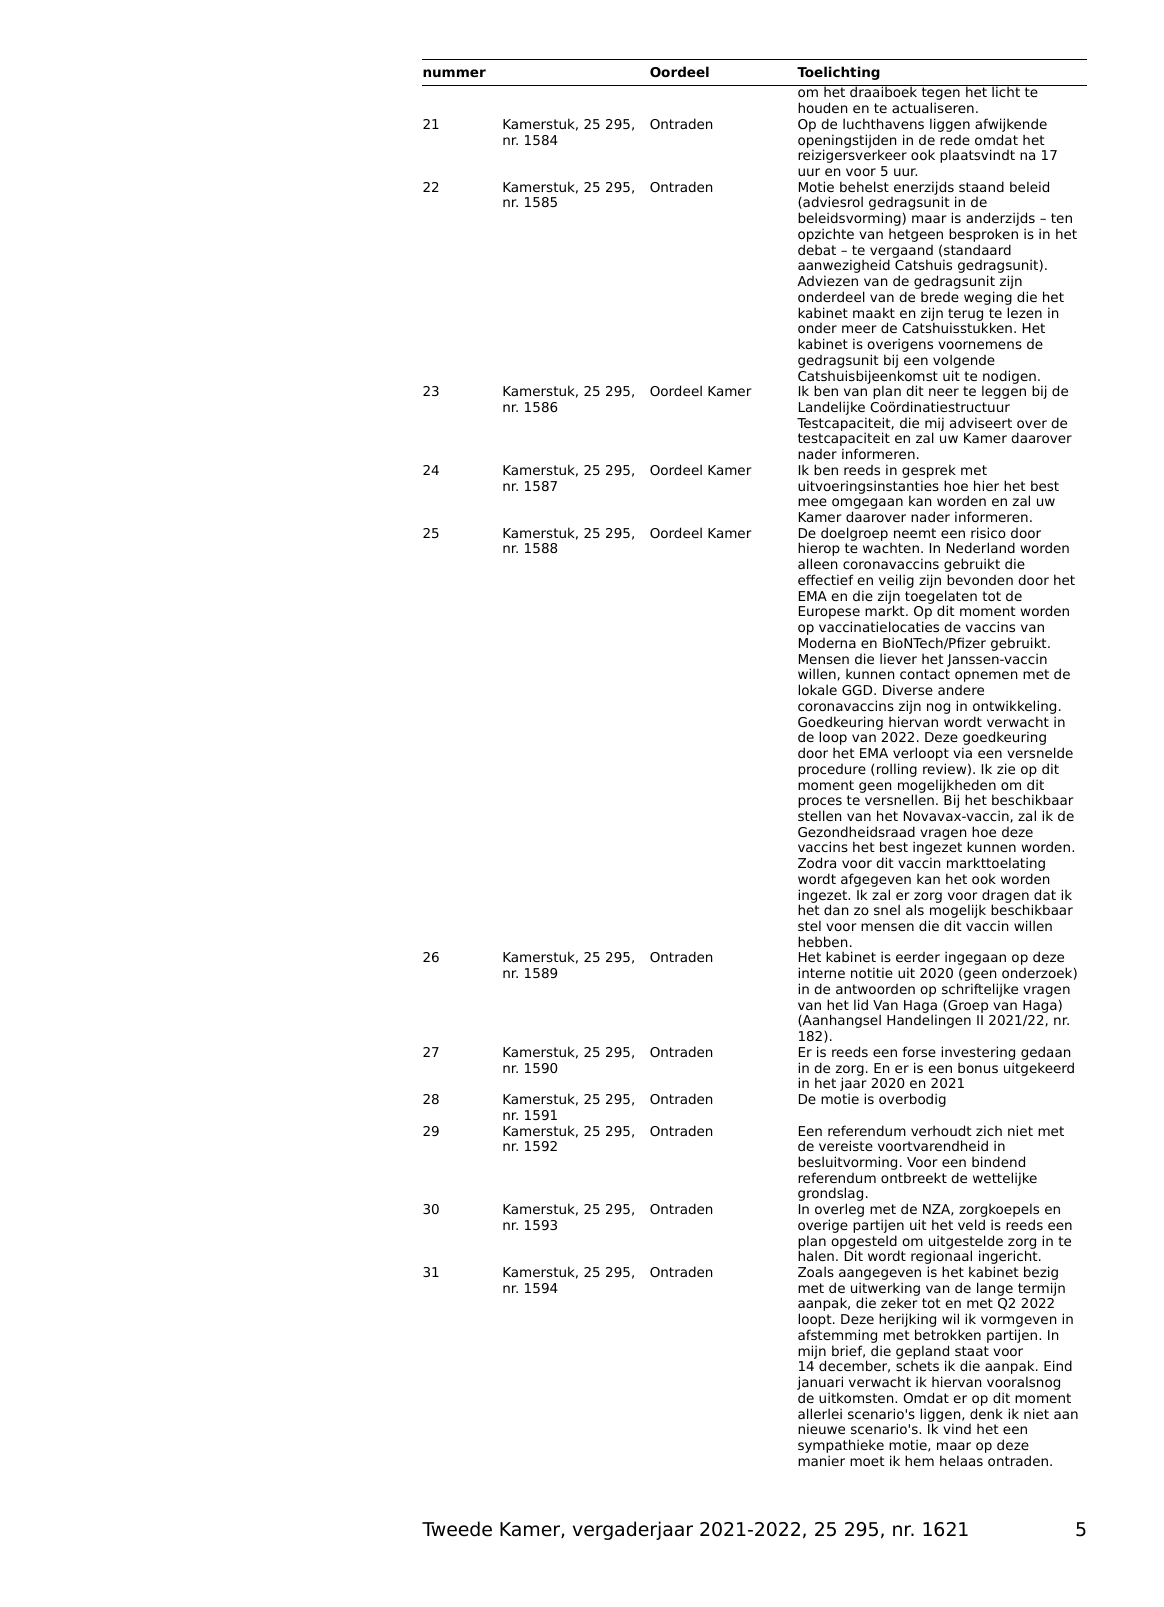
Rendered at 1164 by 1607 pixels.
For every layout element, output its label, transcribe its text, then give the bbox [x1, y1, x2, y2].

table_cell Motie behelst enerzijds staand beleid (adviesrol gedragsunit in de beleidsvorming) maar is anderzijds – ten opzichte van hetgeen besproken is in het debat – te vergaand (standaard aanwezigheid Catshuis gedragsunit). Adviezen van de gedragsunit zijn onderdeel van de brede weging die het kabinet maakt en zijn terug te lezen in onder meer de Catshuisstukken. Het kabinet is overigens voornemens de gedragsunit bij een volgende Catshuisbijeenkomst uit te nodigen. [791, 180, 1087, 384]
table_cell Oordeel Kamer [644, 526, 791, 950]
table_cell Ontraden [644, 180, 791, 384]
table_cell Het kabinet is eerder ingegaan op deze interne notitie uit 2020 (geen onderzoek) in de antwoorden op schriftelijke vragen van het lid Van Haga (Groep van Haga) (Aanhangsel Handelingen II 2021/22, nr. 182). [791, 950, 1087, 1045]
table_cell om het draaiboek tegen het licht te houden en te actualiseren. [791, 86, 1087, 117]
table_cell Oordeel Kamer [644, 463, 791, 526]
table_cell Kamerstuk, 25 295, nr. 1591 [496, 1092, 644, 1123]
table_cell Ontraden [644, 1045, 791, 1092]
table_cell Kamerstuk, 25 295, nr. 1586 [496, 384, 644, 463]
table_cell Er is reeds een forse investering gedaan in de zorg. En er is een bonus uitgekeerd in het jaar 2020 en 2021 [791, 1045, 1087, 1092]
table_cell Kamerstuk, 25 295, nr. 1588 [496, 526, 644, 950]
table_cell 28 [422, 1092, 496, 1123]
table_cell [644, 86, 791, 117]
table_cell [496, 86, 644, 117]
table_cell In overleg met de NZA, zorgkoepels en overige partijen uit het veld is reeds een plan opgesteld om uitgestelde zorg in te halen. Dit wordt regionaal ingericht. [791, 1202, 1087, 1265]
table_cell 31 [422, 1265, 496, 1469]
table_cell Kamerstuk, 25 295, nr. 1592 [496, 1123, 644, 1202]
table_cell Kamerstuk, 25 295, nr. 1589 [496, 950, 644, 1045]
table_cell Ontraden [644, 1092, 791, 1123]
table_cell 29 [422, 1123, 496, 1202]
table_cell Ontraden [644, 117, 791, 179]
table_cell De motie is overbodig [791, 1092, 1087, 1123]
table_cell Kamerstuk, 25 295, nr. 1590 [496, 1045, 644, 1092]
table_cell Kamerstuk, 25 295, nr. 1584 [496, 117, 644, 179]
table_header Oordeel [644, 60, 791, 85]
table_cell [422, 86, 496, 117]
table_cell Kamerstuk, 25 295, nr. 1594 [496, 1265, 644, 1469]
table_cell De doelgroep neemt een risico door hierop te wachten. In Nederland worden alleen coronavaccins gebruikt die effectief en veilig zijn bevonden door het EMA en die zijn toegelaten tot de Europese markt. Op dit moment worden op vaccinatielocaties de vaccins van Moderna en BioNTech/Pfizer gebruikt. Mensen die liever het Janssen-vaccin willen, kunnen contact opnemen met de lokale GGD. Diverse andere coronavaccins zijn nog in ontwikkeling. Goedkeuring hiervan wordt verwacht in de loop van 2022. Deze goedkeuring door het EMA verloopt via een versnelde procedure (rolling review). Ik zie op dit moment geen mogelijkheden om dit proces te versnellen. Bij het beschikbaar stellen van het Novavax-vaccin, zal ik de Gezondheidsraad vragen hoe deze vaccins het best ingezet kunnen worden. Zodra voor dit vaccin markttoelating wordt afgegeven kan het ook worden ingezet. Ik zal er zorg voor dragen dat ik het dan zo snel als mogelijk beschikbaar stel voor mensen die dit vaccin willen hebben. [791, 526, 1087, 950]
table_cell 25 [422, 526, 496, 950]
table_cell 21 [422, 117, 496, 179]
table_cell Ontraden [644, 1123, 791, 1202]
table_cell 30 [422, 1202, 496, 1265]
table_cell Ik ben van plan dit neer te leggen bij de Landelijke Coördinatiestructuur Testcapaciteit, die mij adviseert over de testcapaciteit en zal uw Kamer daarover nader informeren. [791, 384, 1087, 463]
table_cell Ontraden [644, 1202, 791, 1265]
table_cell Kamerstuk, 25 295, nr. 1585 [496, 180, 644, 384]
table_header [496, 60, 644, 85]
table_cell Ontraden [644, 1265, 791, 1469]
table_cell Oordeel Kamer [644, 384, 791, 463]
table_cell 24 [422, 463, 496, 526]
table_cell Ontraden [644, 950, 791, 1045]
table_header Toelichting [791, 60, 1087, 85]
table_cell 22 [422, 180, 496, 384]
table_cell Kamerstuk, 25 295, nr. 1593 [496, 1202, 644, 1265]
table_cell Zoals aangegeven is het kabinet bezig met de uitwerking van de lange termijn aanpak, die zeker tot en met Q2 2022 loopt. Deze herijking wil ik vormgeven in afstemming met betrokken partijen. In mijn brief, die gepland staat voor 14 december, schets ik die aanpak. Eind januari verwacht ik hiervan vooralsnog de uitkomsten. Omdat er op dit moment allerlei scenario's liggen, denk ik niet aan nieuwe scenario's. Ik vind het een sympathieke motie, maar op deze manier moet ik hem helaas ontraden. [791, 1265, 1087, 1469]
table_cell 26 [422, 950, 496, 1045]
table_cell Ik ben reeds in gesprek met uitvoeringsinstanties hoe hier het best mee omgegaan kan worden en zal uw Kamer daarover nader informeren. [791, 463, 1087, 526]
table_cell 23 [422, 384, 496, 463]
table_cell Kamerstuk, 25 295, nr. 1587 [496, 463, 644, 526]
table_header nummer [422, 60, 496, 85]
table_cell Een referendum verhoudt zich niet met de vereiste voortvarendheid in besluitvorming. Voor een bindend referendum ontbreekt de wettelijke grondslag. [791, 1123, 1087, 1202]
table_cell Op de luchthavens liggen afwijkende openingstijden in de rede omdat het reizigersverkeer ook plaatsvindt na 17 uur en voor 5 uur. [791, 117, 1087, 179]
table_cell 27 [422, 1045, 496, 1092]
